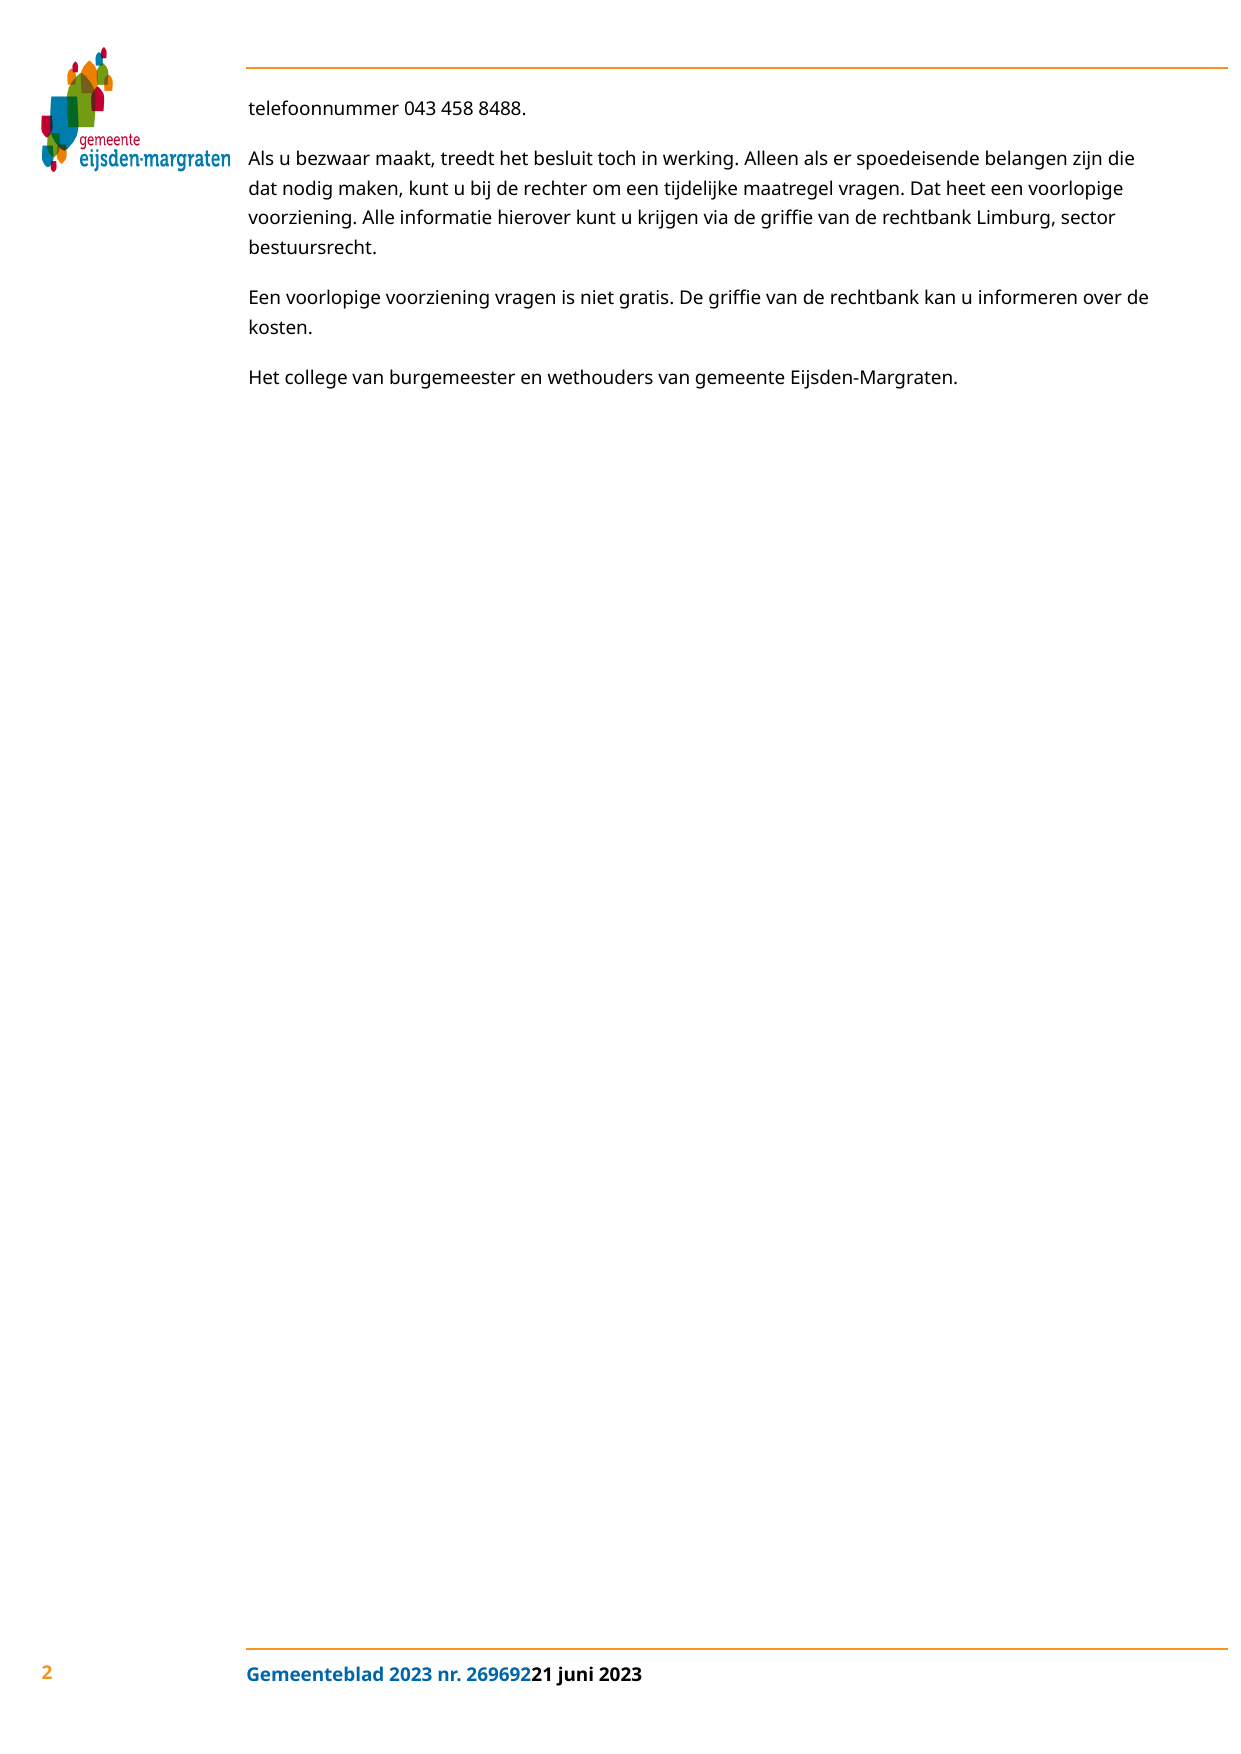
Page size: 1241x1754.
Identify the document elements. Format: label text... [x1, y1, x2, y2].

text Het college van burgemeester en wethouders van gemeente Eijsden-Margraten. [248, 364, 1152, 390]
text Als u bezwaar maakt, treedt het besluit toch in werking. Alleen als er spoedeisende belangen zijn die dat nodig maken, kunt u bij de rechter om een tijdelijke maatregel vragen. Dat heet een voorlopige voorziening. Alle informatie hierover kunt u krijgen via de griffie van de rechtbank Limburg, sector bestuursrecht. [248, 145, 1152, 260]
text Een voorlopige voorziening vragen is niet gratis. De griffie van de rechtbank kan u informeren over de kosten. [248, 284, 1152, 340]
picture [41, 47, 231, 172]
text telefoonnummer 043 458 8488. [248, 95, 1152, 121]
